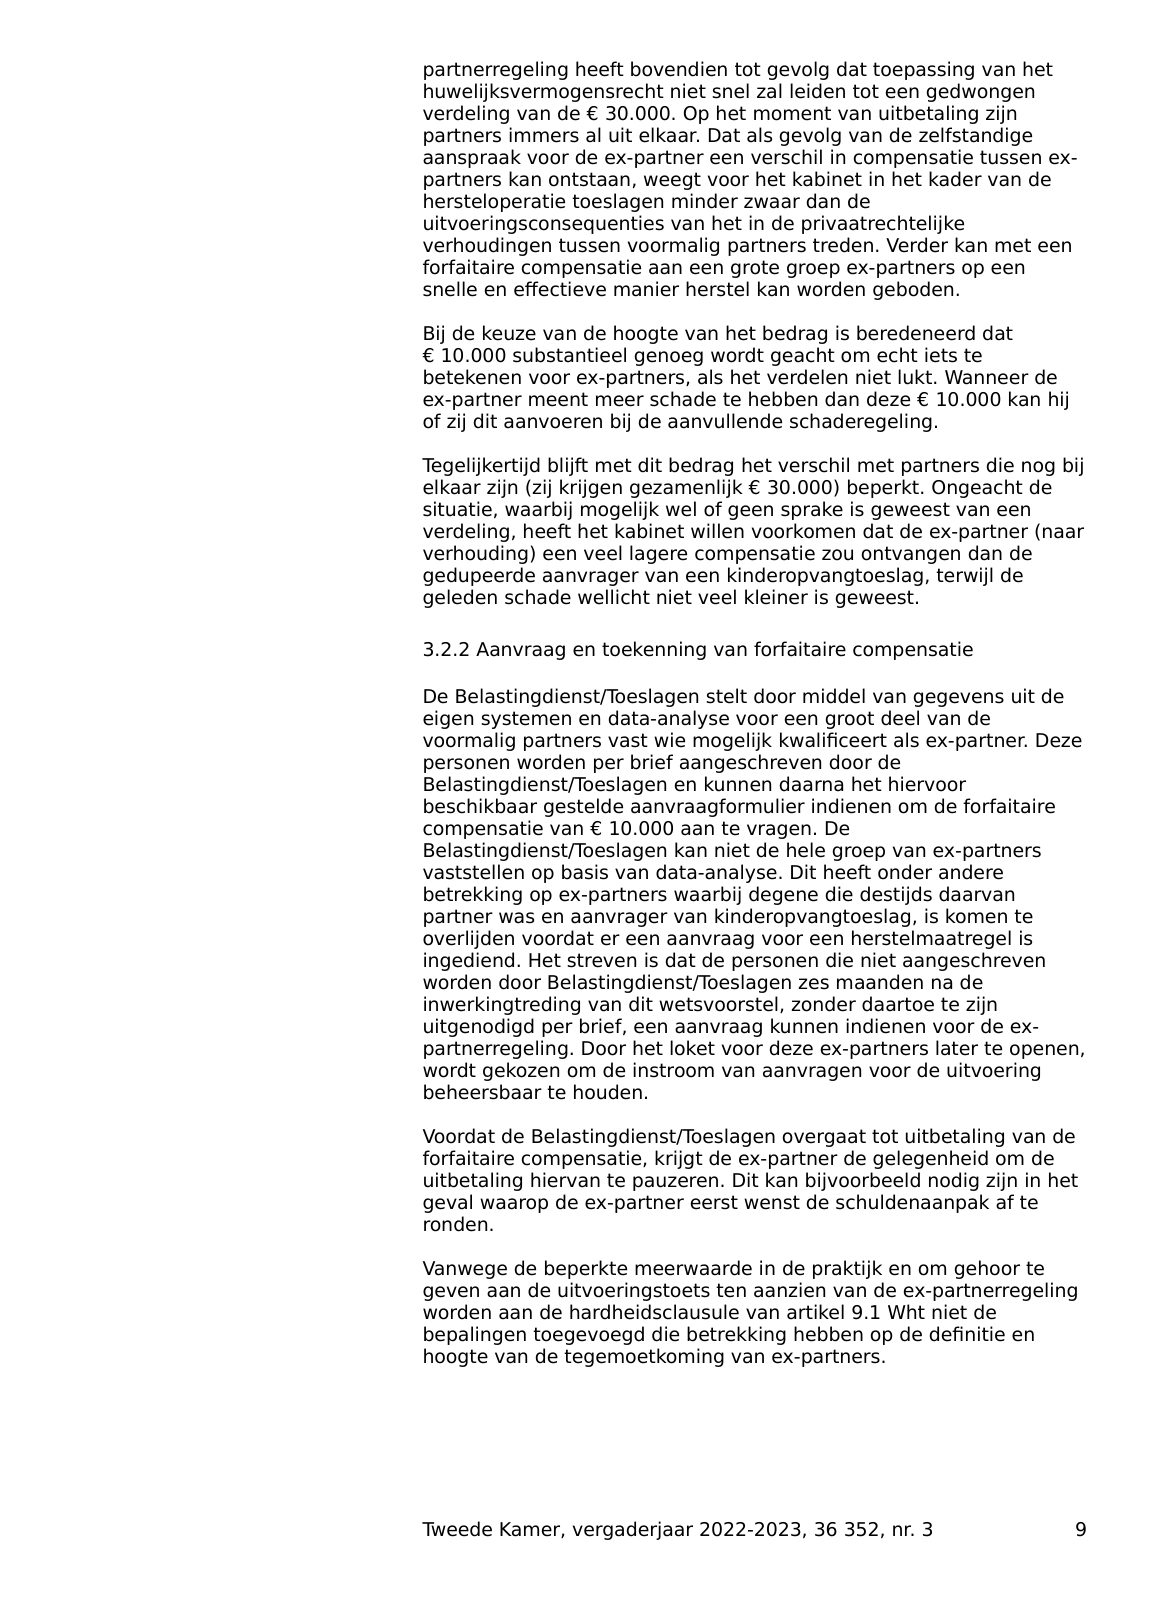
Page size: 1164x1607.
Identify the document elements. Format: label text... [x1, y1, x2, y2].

text partnerregeling heeft bovendien tot gevolg dat toepassing van het huwelijksvermogensrecht niet snel zal leiden tot een gedwongen verdeling van de € 30.000. Op het moment van uitbetaling zijn partners immers al uit elkaar. Dat als gevolg van de zelfstandige aanspraak voor de ex-partner een verschil in compensatie tussen ex-partners kan ontstaan, weegt voor het kabinet in het kader van de hersteloperatie toeslagen minder zwaar dan de uitvoeringsconsequenties van het in de privaatrechtelijke verhoudingen tussen voormalig partners treden. Verder kan met een forfaitaire compensatie aan een grote groep ex-partners op een snelle en effectieve manier herstel kan worden geboden. [422, 59, 1087, 301]
subtitle 3.2.2 Aanvraag en toekenning van forfaitaire compensatie [422, 639, 1087, 661]
text De Belastingdienst/Toeslagen stelt door middel van gegevens uit de eigen systemen en data-analyse voor een groot deel van de voormalig partners vast wie mogelijk kwalificeert als ex-partner. Deze personen worden per brief aangeschreven door de Belastingdienst/Toeslagen en kunnen daarna het hiervoor beschikbaar gestelde aanvraagformulier indienen om de forfaitaire compensatie van € 10.000 aan te vragen. De Belastingdienst/Toeslagen kan niet de hele groep van ex-partners vaststellen op basis van data-analyse. Dit heeft onder andere betrekking op ex-partners waarbij degene die destijds daarvan partner was en aanvrager van kinderopvangtoeslag, is komen te overlijden voordat er een aanvraag voor een herstelmaatregel is ingediend. Het streven is dat de personen die niet aangeschreven worden door Belastingdienst/Toeslagen zes maanden na de inwerkingtreding van dit wetsvoorstel, zonder daartoe te zijn uitgenodigd per brief, een aanvraag kunnen indienen voor de ex-partnerregeling. Door het loket voor deze ex-partners later te openen, wordt gekozen om de instroom van aanvragen voor de uitvoering beheersbaar te houden. [422, 686, 1087, 1103]
text Vanwege de beperkte meerwaarde in de praktijk en om gehoor te geven aan de uitvoeringstoets ten aanzien van de ex-partnerregeling worden aan de hardheidsclausule van artikel 9.1 Wht niet de bepalingen toegevoegd die betrekking hebben op de definitie en hoogte van de tegemoetkoming van ex-partners. [422, 1258, 1087, 1368]
text Bij de keuze van de hoogte van het bedrag is beredeneerd dat € 10.000 substantieel genoeg wordt geacht om echt iets te betekenen voor ex-partners, als het verdelen niet lukt. Wanneer de ex-partner meent meer schade te hebben dan deze € 10.000 kan hij of zij dit aanvoeren bij de aanvullende schaderegeling. [422, 323, 1087, 433]
text Voordat de Belastingdienst/Toeslagen overgaat tot uitbetaling van de forfaitaire compensatie, krijgt de ex-partner de gelegenheid om de uitbetaling hiervan te pauzeren. Dit kan bijvoorbeeld nodig zijn in het geval waarop de ex-partner eerst wenst de schuldenaanpak af te ronden. [422, 1126, 1087, 1236]
text Tegelijkertijd blijft met dit bedrag het verschil met partners die nog bij elkaar zijn (zij krijgen gezamenlijk € 30.000) beperkt. Ongeacht de situatie, waarbij mogelijk wel of geen sprake is geweest van een verdeling, heeft het kabinet willen voorkomen dat de ex-partner (naar verhouding) een veel lagere compensatie zou ontvangen dan de gedupeerde aanvrager van een kinderopvangtoeslag, terwijl de geleden schade wellicht niet veel kleiner is geweest. [422, 455, 1087, 609]
